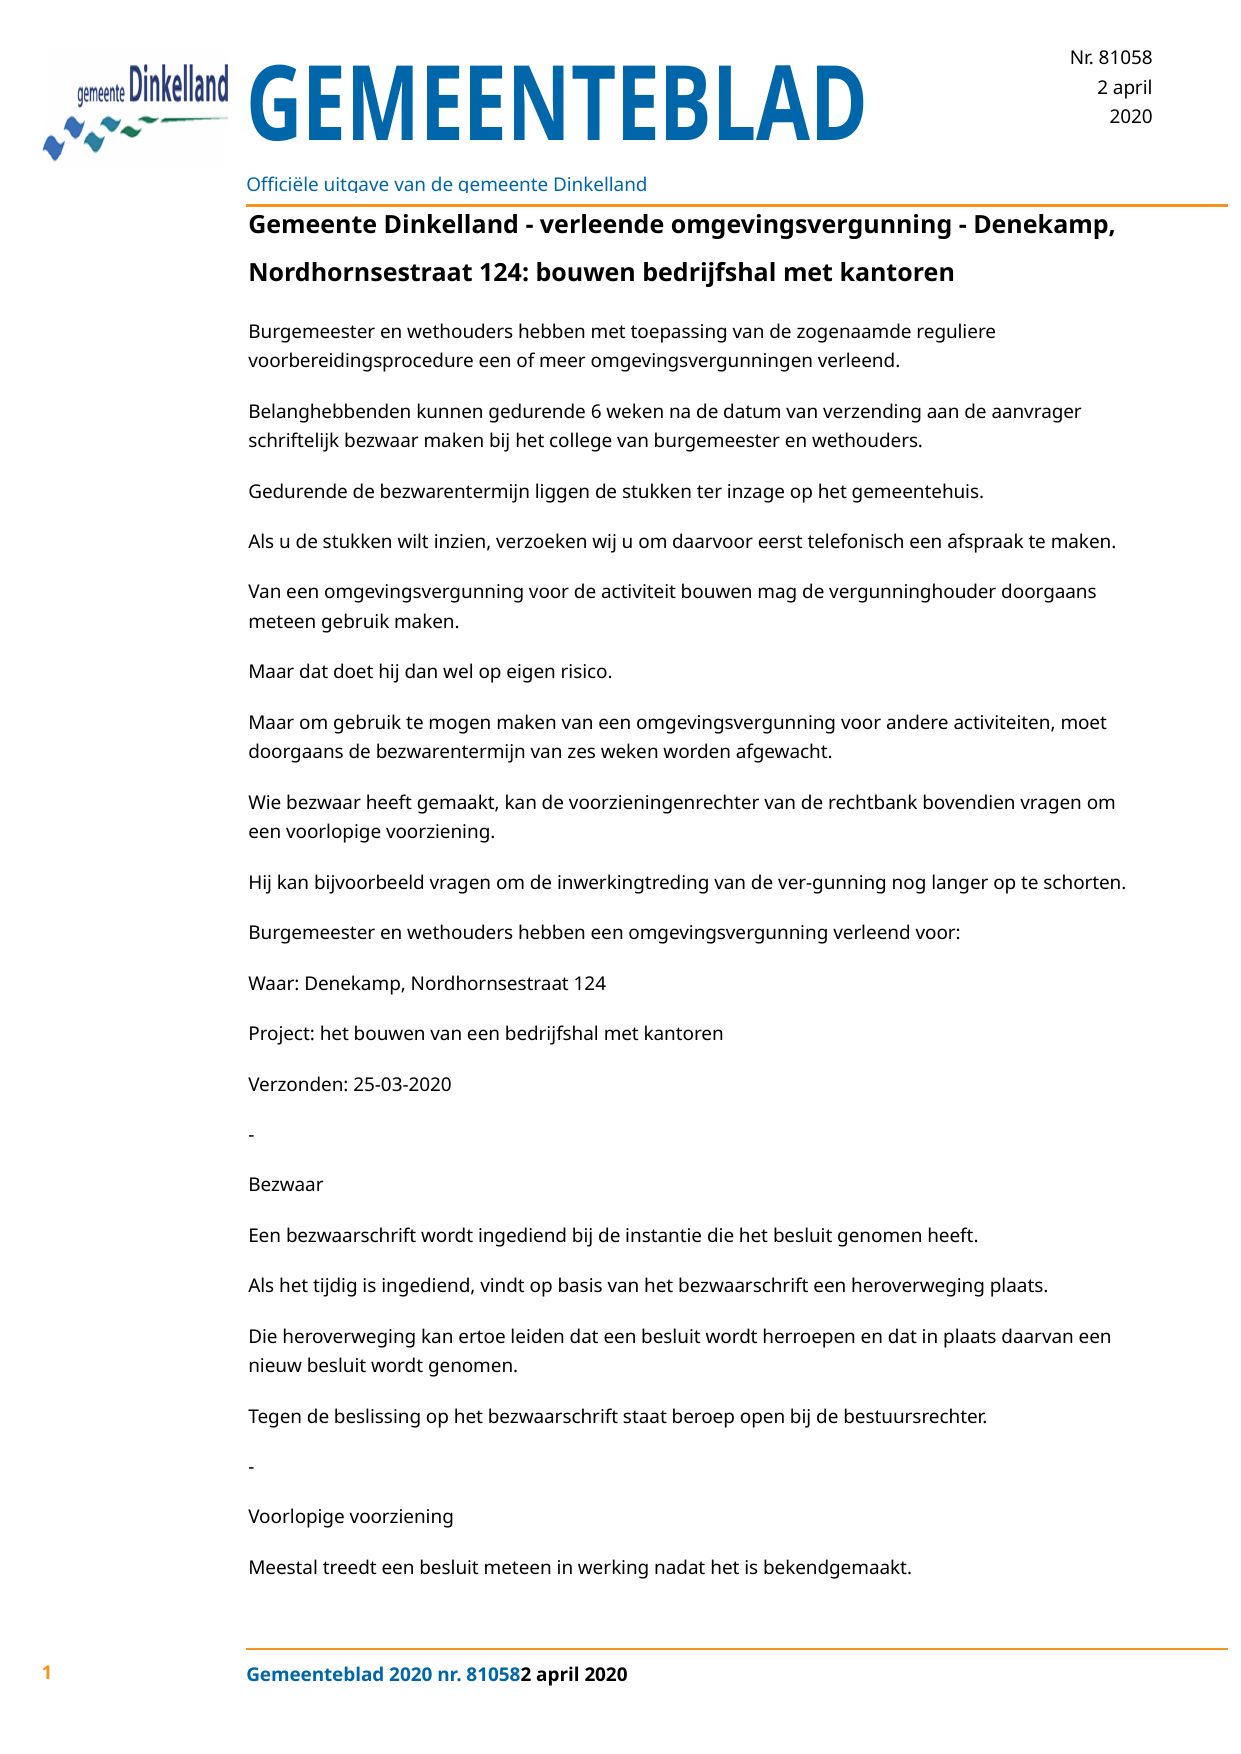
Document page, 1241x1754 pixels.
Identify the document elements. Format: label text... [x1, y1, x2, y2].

text Die heroverweging kan ertoe leiden dat een besluit wordt herroepen en dat in plaats daarvan een nieuw besluit wordt genomen. [248, 1323, 1152, 1378]
text Project: het bouwen van een bedrijfshal met kantoren [248, 1020, 1152, 1046]
text Bezwaar [248, 1172, 1152, 1197]
text Burgemeester en wethouders hebben met toepassing van de zogenaamde reguliere voorbereidingsprocedure een of meer omgevingsvergunningen verleend. [248, 318, 1152, 373]
text Voorlopige voorziening [248, 1504, 1152, 1529]
text Gedurende de bezwarentermijn liggen de stukken ter inzage op het gemeentehuis. [248, 478, 1152, 504]
picture [41, 47, 231, 172]
text Tegen de beslissing op het bezwaarschrift staat beroep open bij de bestuursrechter. [248, 1403, 1152, 1429]
text Maar dat doet hij dan wel op eigen risico. [248, 659, 1152, 684]
text Een bezwaarschrift wordt ingediend bij de instantie die het besluit genomen heeft. [248, 1222, 1152, 1248]
text Hij kan bijvoorbeeld vragen om de inwerkingtreding van de ver-gunning nog langer op te schorten. [248, 869, 1152, 895]
text Verzonden: 25-03-2020 [248, 1071, 1152, 1097]
text Meestal treedt een besluit meteen in werking nadat het is bekendgemaakt. [248, 1554, 1152, 1580]
text Van een omgevingsvergunning voor de activiteit bouwen mag de vergunninghouder doorgaans meteen gebruik maken. [248, 579, 1152, 634]
text Als u de stukken wilt inzien, verzoeken wij u om daarvoor eerst telefonisch een afspraak te maken. [248, 528, 1152, 554]
text Maar om gebruik te mogen maken van een omgevingsvergunning voor andere activiteiten, moet doorgaans de bezwarentermijn van zes weken worden afgewacht. [248, 709, 1152, 764]
text Als het tijdig is ingediend, vindt op basis van het bezwaarschrift een heroverweging plaats. [248, 1272, 1152, 1298]
text - [248, 1121, 1152, 1147]
text Belanghebbenden kunnen gedurende 6 weken na de datum van verzending aan de aanvrager schriftelijk bezwaar maken bij het college van burgemeester en wethouders. [248, 398, 1152, 453]
text - [248, 1453, 1152, 1479]
text Gemeente Dinkelland - verleende omgevingsvergunning - Denekamp, Nordhornsestraat 124: bouwen bedrijfshal met kantoren [248, 207, 1152, 288]
text Burgemeester en wethouders hebben een omgevingsvergunning verleend voor: [248, 919, 1152, 945]
text Waar: Denekamp, Nordhornsestraat 124 [248, 970, 1152, 996]
text Wie bezwaar heeft gemaakt, kan de voorzieningenrechter van de rechtbank bovendien vragen om een voorlopige voorziening. [248, 789, 1152, 844]
